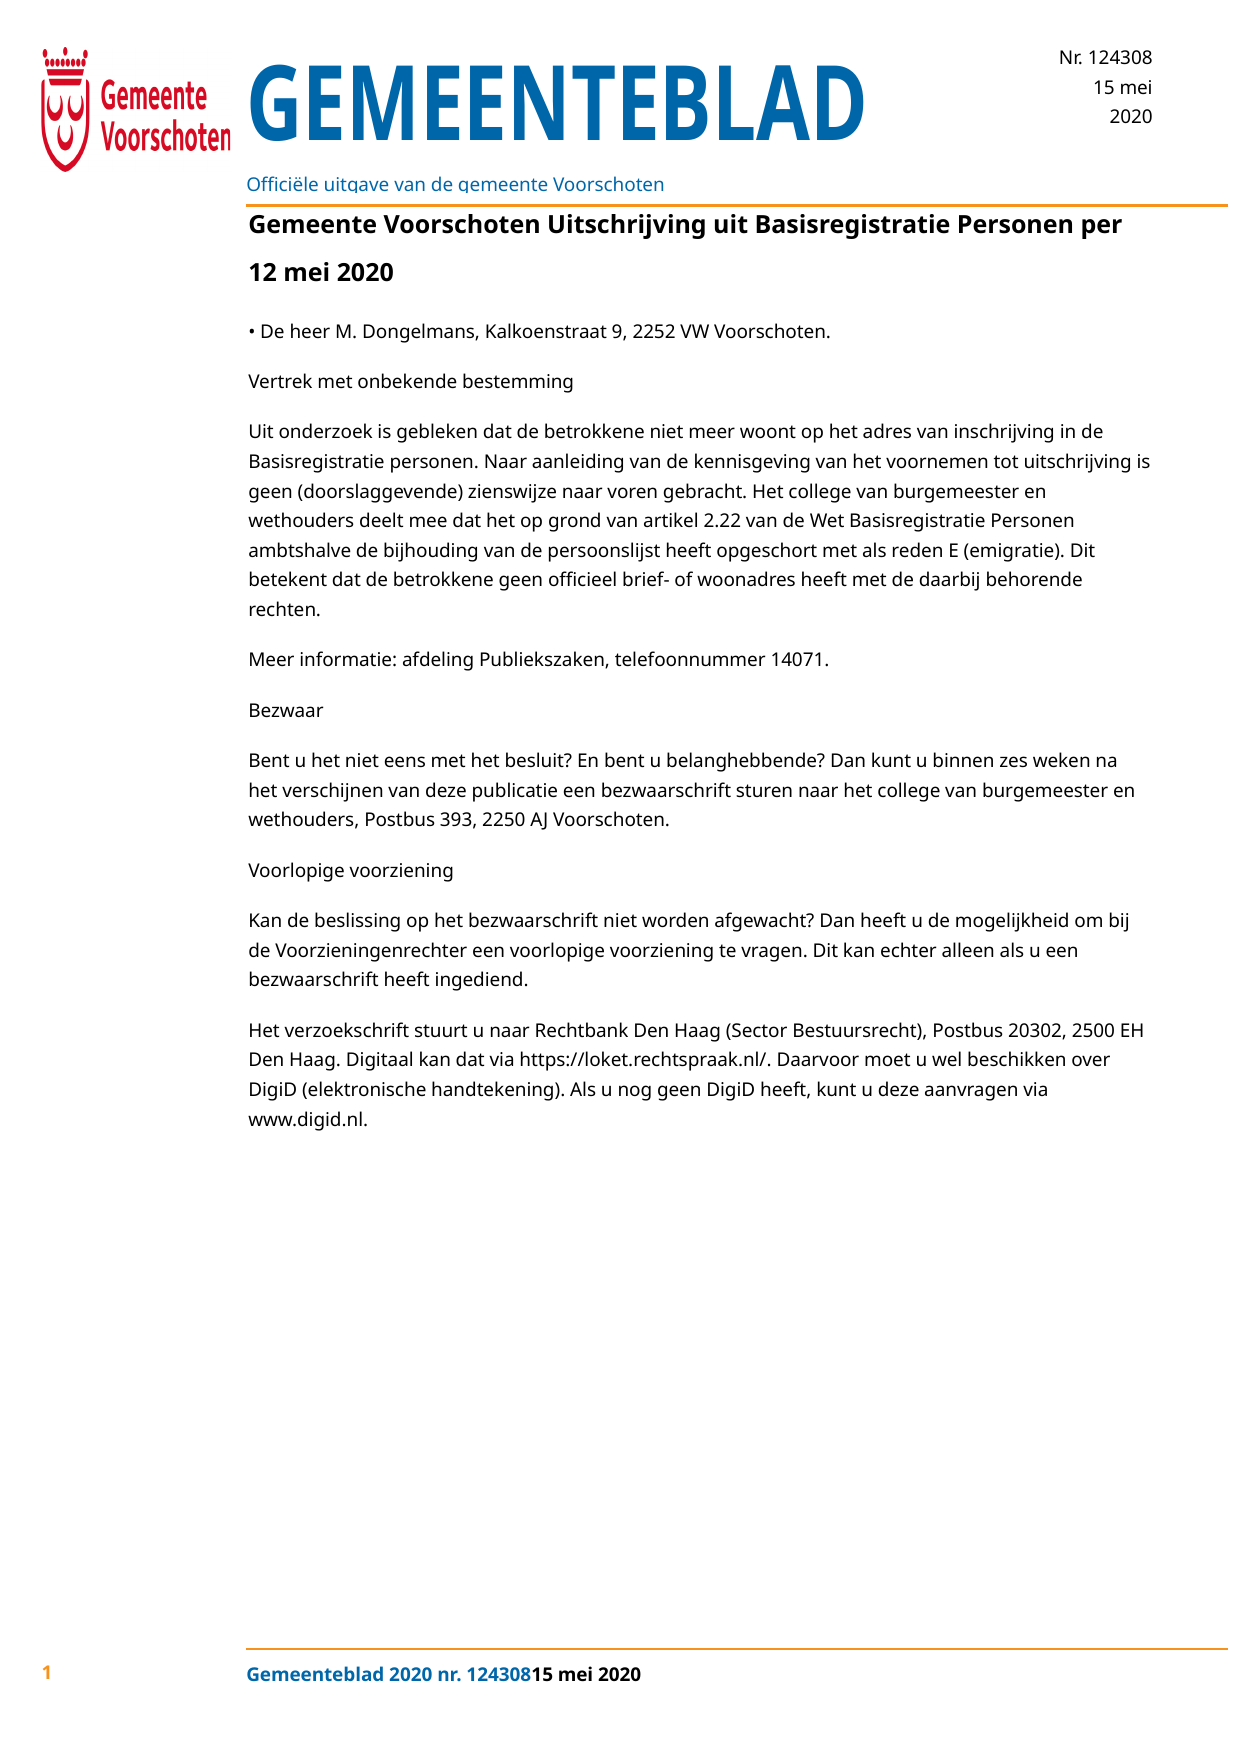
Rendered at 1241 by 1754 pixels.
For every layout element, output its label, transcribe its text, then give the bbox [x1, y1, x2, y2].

text Vertrek met onbekende bestemming [248, 368, 1152, 394]
picture [41, 47, 231, 172]
text Meer informatie: afdeling Publiekszaken, telefoonnummer 14071. [248, 647, 1152, 672]
text Kan de beslissing op het bezwaarschrift niet worden afgewacht? Dan heeft u de mogelijkheid om bij de Voorzieningenrechter een voorlopige voorziening te vragen. Dit kan echter alleen als u een bezwaarschrift heeft ingediend. [248, 907, 1152, 992]
text Bezwaar [248, 697, 1152, 723]
text Gemeente Voorschoten Uitschrijving uit Basisregistratie Personen per 12 mei 2020 [248, 207, 1152, 288]
text Uit onderzoek is gebleken dat de betrokkene niet meer woont op het adres van inschrijving in de Basisregistratie personen. Naar aanleiding van de kennisgeving van het voornemen tot uitschrijving is geen (doorslaggevende) zienswijze naar voren gebracht. Het college van burgemeester en wethouders deelt mee dat het op grond van artikel 2.22 van de Wet Basisregistratie Personen ambtshalve de bijhouding van de persoonslijst heeft opgeschort met als reden E (emigratie). Dit betekent dat de betrokkene geen officieel brief- of woonadres heeft met de daarbij behorende rechten. [248, 419, 1152, 622]
text Voorlopige voorziening [248, 857, 1152, 883]
text • De heer M. Dongelmans, Kalkoenstraat 9, 2252 VW Voorschoten. [248, 318, 1152, 344]
text Bent u het niet eens met het besluit? En bent u belanghebbende? Dan kunt u binnen zes weken na het verschijnen van deze publicatie een bezwaarschrift sturen naar het college van burgemeester en wethouders, Postbus 393, 2250 AJ Voorschoten. [248, 747, 1152, 832]
text Het verzoekschrift stuurt u naar Rechtbank Den Haag (Sector Bestuursrecht), Postbus 20302, 2500 EH Den Haag. Digitaal kan dat via https://loket.rechtspraak.nl/. Daarvoor moet u wel beschikken over DigiD (elektronische handtekening). Als u nog geen DigiD heeft, kunt u deze aanvragen via www.digid.nl. [248, 1017, 1152, 1132]
